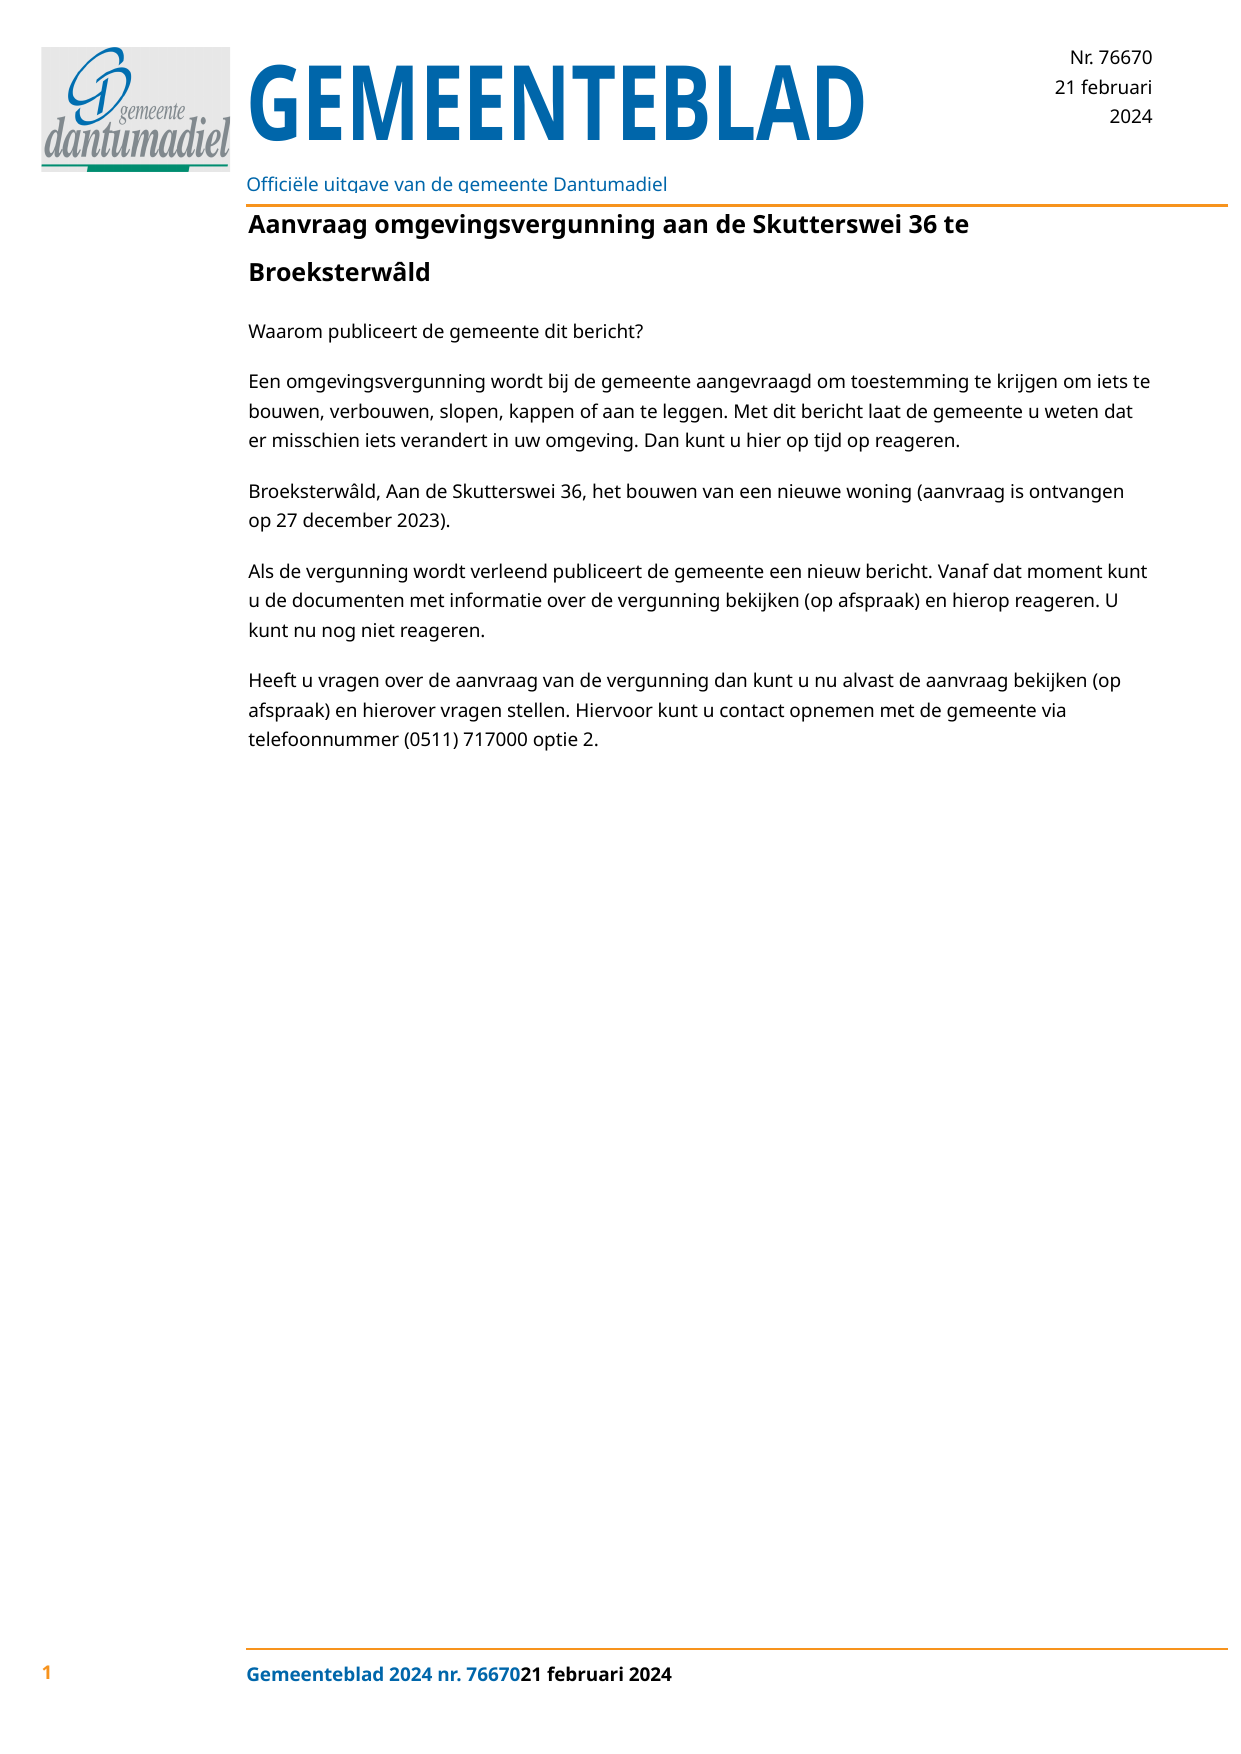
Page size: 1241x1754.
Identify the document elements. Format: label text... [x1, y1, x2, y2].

text Waarom publiceert de gemeente dit bericht? [248, 318, 1152, 344]
picture [41, 47, 231, 172]
text Heeft u vragen over de aanvraag van de vergunning dan kunt u nu alvast de aanvraag bekijken (op afspraak) en hierover vragen stellen. Hiervoor kunt u contact opnemen met de gemeente via telefoonnummer (0511) 717000 optie 2. [248, 667, 1152, 752]
text Als de vergunning wordt verleend publiceert de gemeente een nieuw bericht. Vanaf dat moment kunt u de documenten met informatie over de vergunning bekijken (op afspraak) en hierop reageren. U kunt nu nog niet reageren. [248, 558, 1152, 643]
text Aanvraag omgevingsvergunning aan de Skutterswei 36 te Broeksterwâld [248, 207, 1152, 288]
text Broeksterwâld, Aan de Skutterswei 36, het bouwen van een nieuwe woning (aanvraag is ontvangen op 27 december 2023). [248, 478, 1152, 533]
text Een omgevingsvergunning wordt bij de gemeente aangevraagd om toestemming te krijgen om iets te bouwen, verbouwen, slopen, kappen of aan te leggen. Met dit bericht laat de gemeente u weten dat er misschien iets verandert in uw omgeving. Dan kunt u hier op tijd op reageren. [248, 368, 1152, 453]
